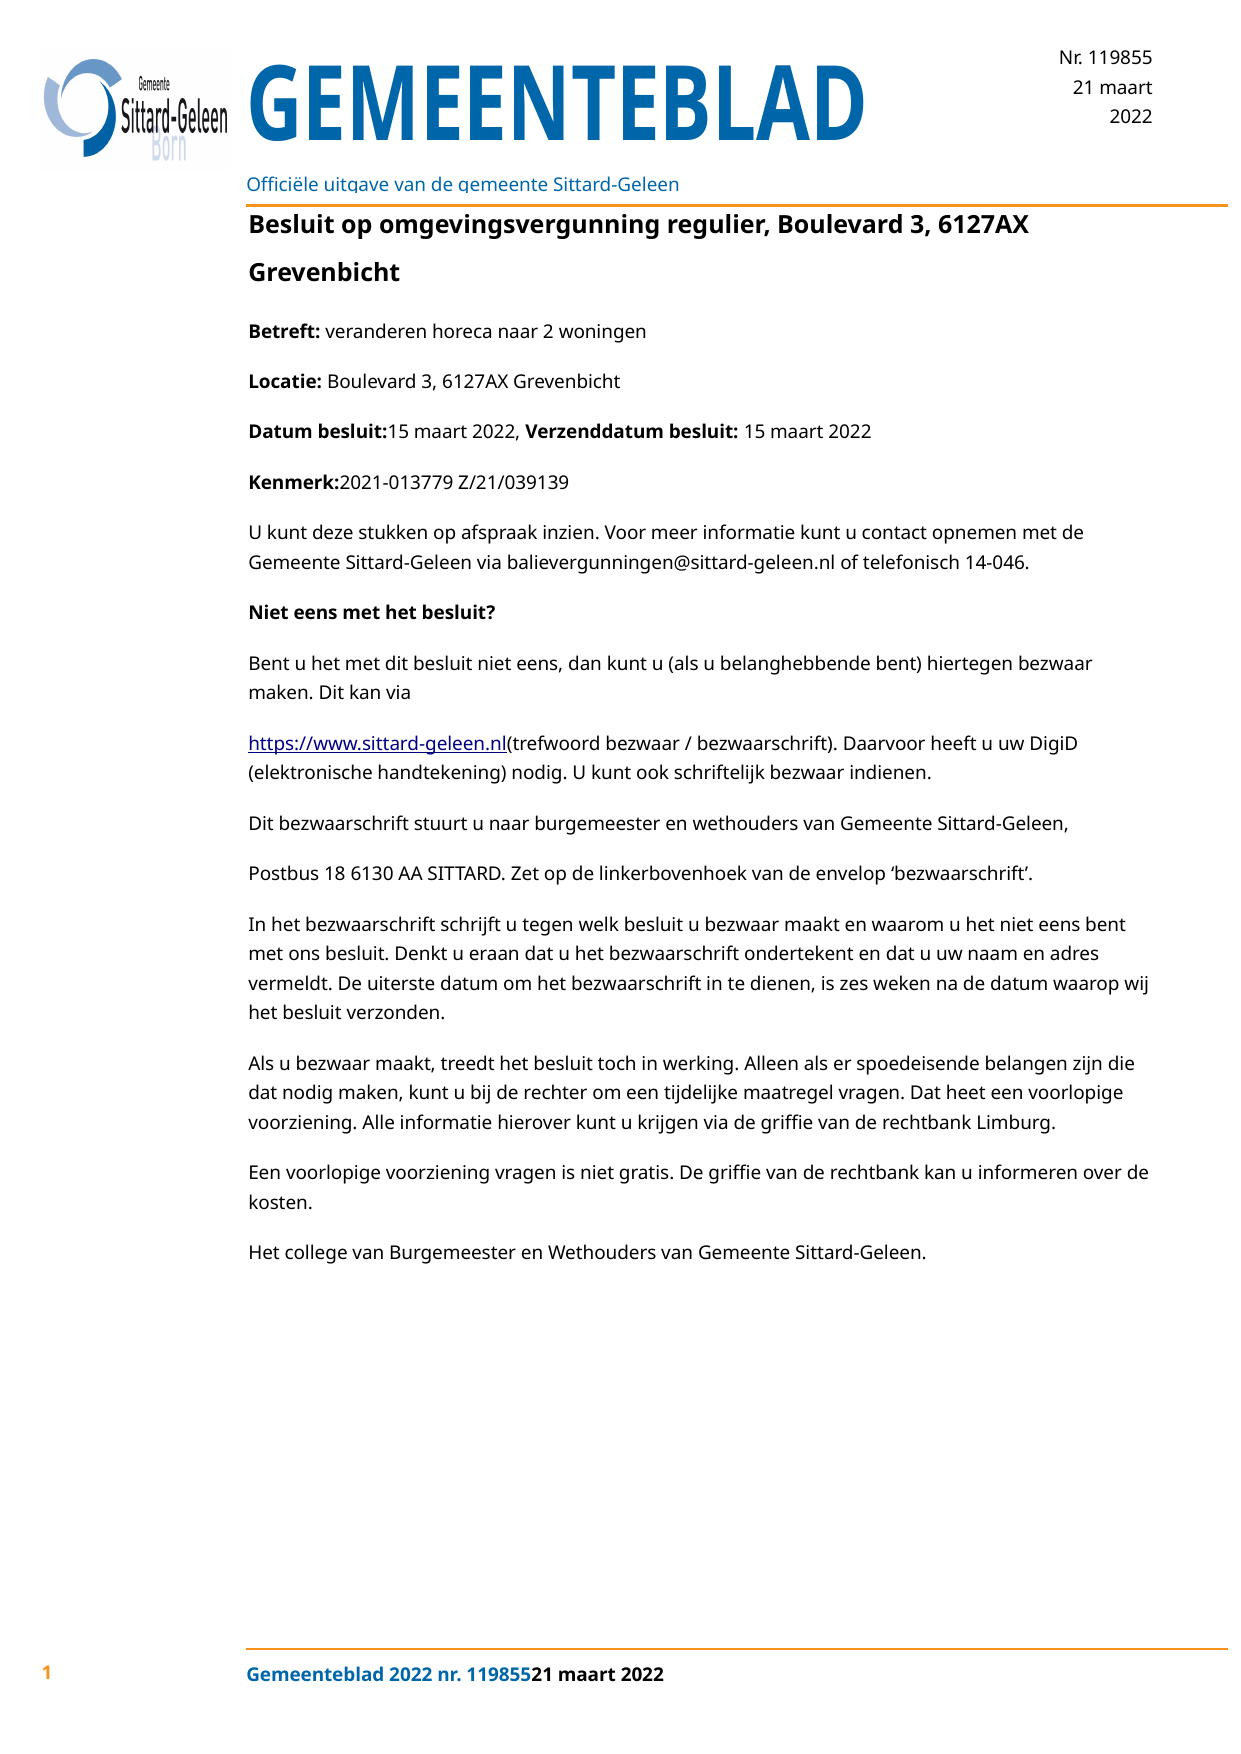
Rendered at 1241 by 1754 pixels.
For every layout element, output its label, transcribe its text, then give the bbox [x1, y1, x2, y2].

text Dit bezwaarschrift stuurt u naar burgemeester en wethouders van Gemeente Sittard-Geleen, [248, 810, 1152, 836]
text In het bezwaarschrift schrijft u tegen welk besluit u bezwaar maakt en waarom u het niet eens bent met ons besluit. Denkt u eraan dat u het bezwaarschrift ondertekent en dat u uw naam en adres vermeldt. De uiterste datum om het bezwaarschrift in te dienen, is zes weken na de datum waarop wij het besluit verzonden. [248, 911, 1152, 1025]
text Het college van Burgemeester en Wethouders van Gemeente Sittard-Geleen. [248, 1239, 1152, 1265]
text U kunt deze stukken op afspraak inzien. Voor meer informatie kunt u contact opnemen met de Gemeente Sittard-Geleen via balievergunningen@sittard-geleen.nl of telefonisch 14-046. [248, 519, 1152, 575]
text Bent u het met dit besluit niet eens, dan kunt u (als u belanghebbende bent) hiertegen bezwaar maken. Dit kan via [248, 650, 1152, 705]
text Niet eens met het besluit? [248, 599, 1152, 625]
text Als u bezwaar maakt, treedt het besluit toch in werking. Alleen als er spoedeisende belangen zijn die dat nodig maken, kunt u bij de rechter om een tijdelijke maatregel vragen. Dat heet een voorlopige voorziening. Alle informatie hierover kunt u krijgen via de griffie van de rechtbank Limburg. [248, 1050, 1152, 1135]
text Besluit op omgevingsvergunning regulier, Boulevard 3, 6127AX Grevenbicht [248, 207, 1152, 288]
text Een voorlopige voorziening vragen is niet gratis. De griffie van de rechtbank kan u informeren over de kosten. [248, 1159, 1152, 1215]
text Datum besluit:15 maart 2022, Verzenddatum besluit: 15 maart 2022 [248, 419, 1152, 444]
text Locatie: Boulevard 3, 6127AX Grevenbicht [248, 368, 1152, 394]
picture [41, 47, 231, 172]
text Betreft: veranderen horeca naar 2 woningen [248, 318, 1152, 344]
text https://www.sittard-geleen.nl(trefwoord bezwaar / bezwaarschrift). Daarvoor heeft u uw DigiD (elektronische handtekening) nodig. U kunt ook schriftelijk bezwaar indienen. [248, 730, 1152, 785]
text Kenmerk:2021-013779 Z/21/039139 [248, 469, 1152, 495]
text Postbus 18 6130 AA SITTARD. Zet op de linkerbovenhoek van de envelop ‘bezwaarschrift’. [248, 860, 1152, 886]
